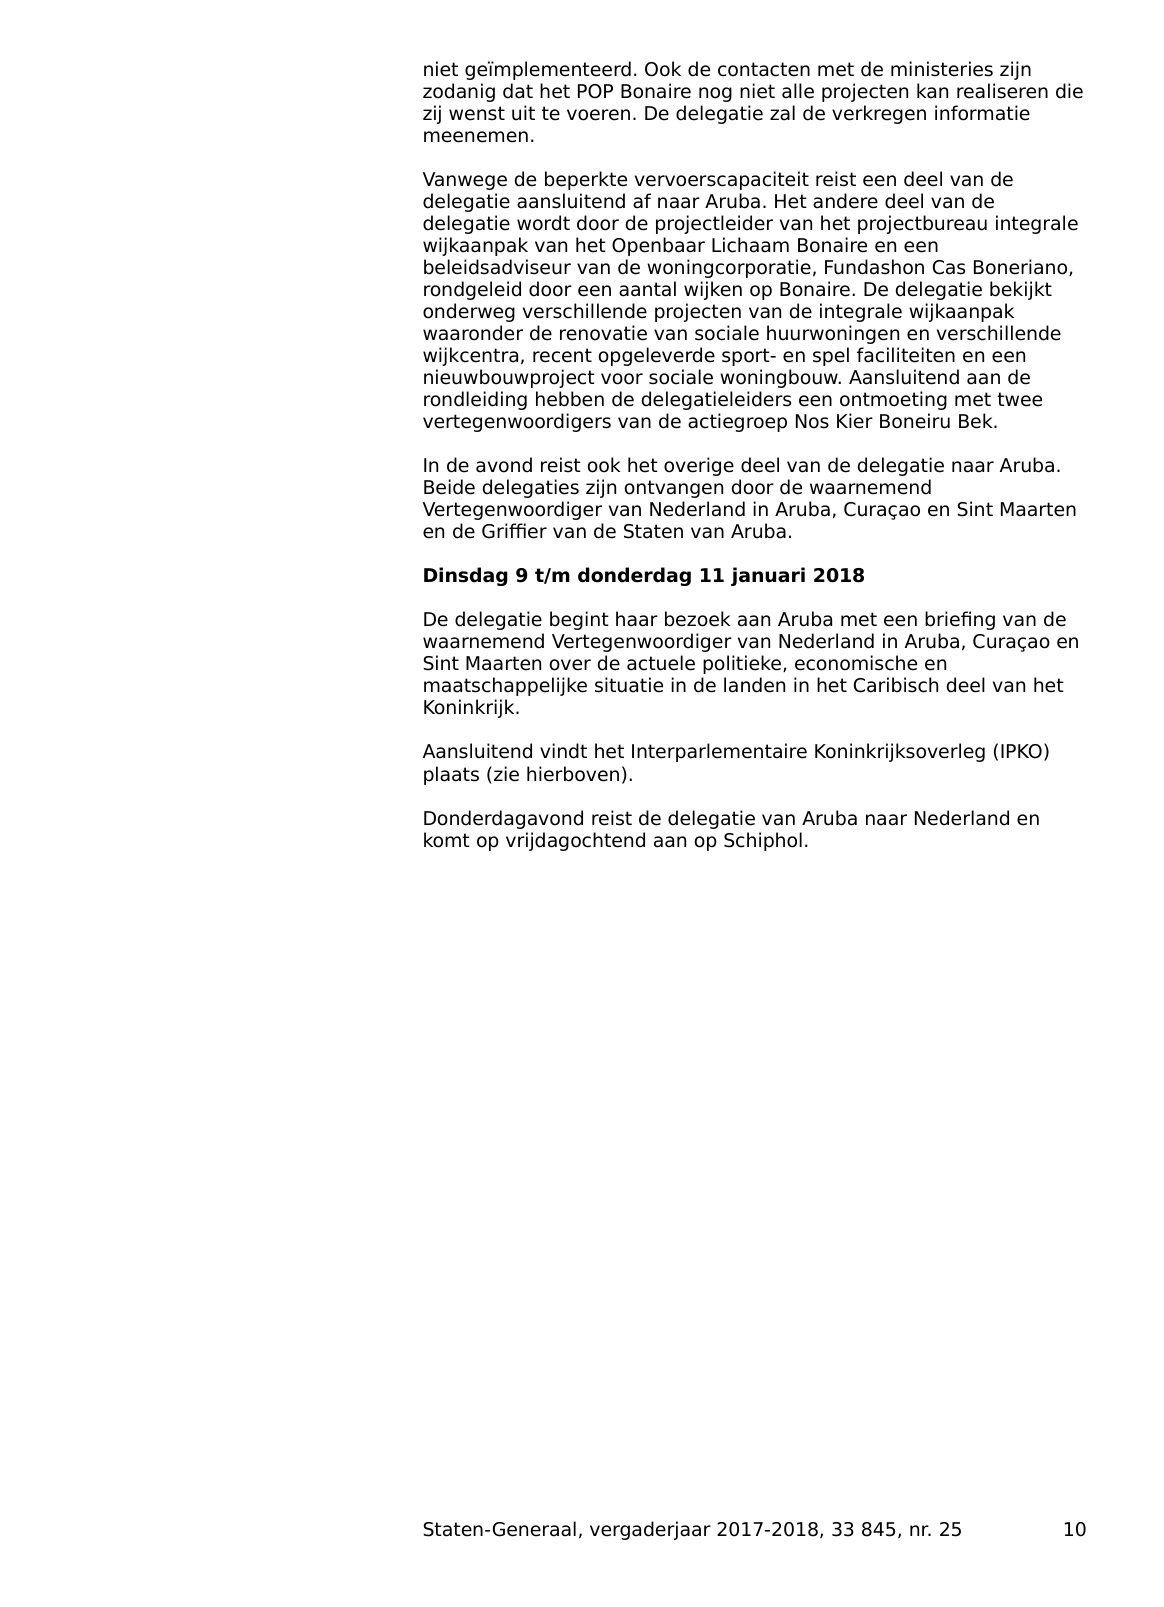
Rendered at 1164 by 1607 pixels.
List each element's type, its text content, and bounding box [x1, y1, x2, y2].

subtitle Dinsdag 9 t/m donderdag 11 januari 2018 [422, 565, 1087, 587]
text niet geïmplementeerd. Ook de contacten met de ministeries zijn zodanig dat het POP Bonaire nog niet alle projecten kan realiseren die zij wenst uit te voeren. De delegatie zal de verkregen informatie meenemen. [422, 59, 1087, 147]
text Aansluitend vindt het Interparlementaire Koninkrijksoverleg (IPKO) plaats (zie hierboven). [422, 741, 1087, 785]
text Vanwege de beperkte vervoerscapaciteit reist een deel van de delegatie aansluitend af naar Aruba. Het andere deel van de delegatie wordt door de projectleider van het projectbureau integrale wijkaanpak van het Openbaar Lichaam Bonaire en een beleidsadviseur van de woningcorporatie, Fundashon Cas Boneriano, rondgeleid door een aantal wijken op Bonaire. De delegatie bekijkt onderweg verschillende projecten van de integrale wijkaanpak waaronder de renovatie van sociale huurwoningen en verschillende wijkcentra, recent opgeleverde sport- en spel faciliteiten en een nieuwbouwproject voor sociale woningbouw. Aansluitend aan de rondleiding hebben de delegatieleiders een ontmoeting met twee vertegenwoordigers van de actiegroep Nos Kier Boneiru Bek. [422, 169, 1087, 433]
text In de avond reist ook het overige deel van de delegatie naar Aruba. Beide delegaties zijn ontvangen door de waarnemend Vertegenwoordiger van Nederland in Aruba, Curaçao en Sint Maarten en de Griffier van de Staten van Aruba. [422, 455, 1087, 543]
text De delegatie begint haar bezoek aan Aruba met een briefing van de waarnemend Vertegenwoordiger van Nederland in Aruba, Curaçao en Sint Maarten over de actuele politieke, economische en maatschappelijke situatie in de landen in het Caribisch deel van het Koninkrijk. [422, 609, 1087, 719]
text Donderdagavond reist de delegatie van Aruba naar Nederland en komt op vrijdagochtend aan op Schiphol. [422, 808, 1087, 852]
